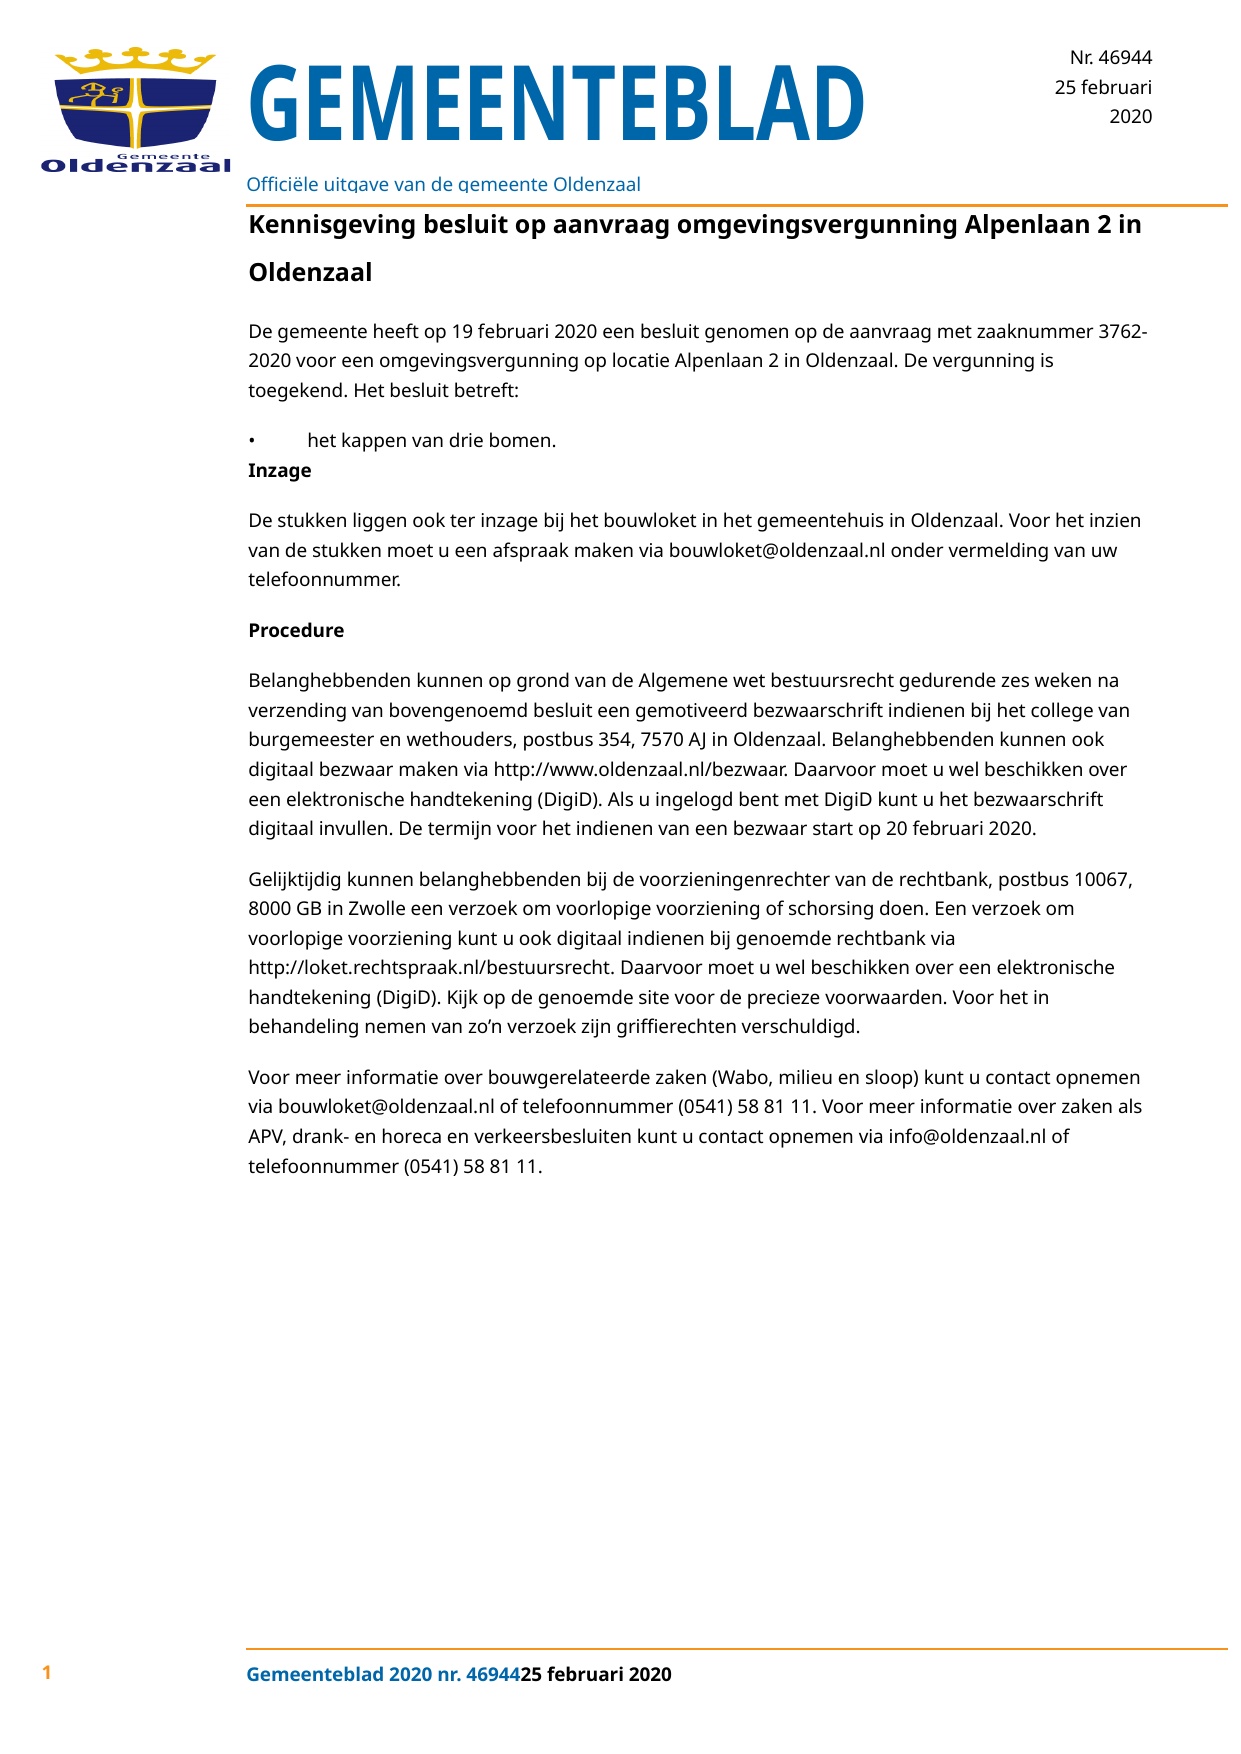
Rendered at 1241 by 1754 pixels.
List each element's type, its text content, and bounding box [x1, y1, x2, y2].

text Voor meer informatie over bouwgerelateerde zaken (Wabo, milieu en sloop) kunt u contact opnemen via bouwloket@oldenzaal.nl of telefoonnummer (0541) 58 81 11. Voor meer informatie over zaken als APV, drank- en horeca en verkeersbesluiten kunt u contact opnemen via info@oldenzaal.nl of telefoonnummer (0541) 58 81 11. [248, 1064, 1152, 1179]
text Gelijktijdig kunnen belanghebbenden bij de voorzieningenrechter van de rechtbank, postbus 10067, 8000 GB in Zwolle een verzoek om voorlopige voorziening of schorsing doen. Een verzoek om voorlopige voorziening kunt u ook digitaal indienen bij genoemde rechtbank via http://loket.rechtspraak.nl/bestuursrecht. Daarvoor moet u wel beschikken over een elektronische handtekening (DigiD). Kijk op de genoemde site voor de precieze voorwaarden. Voor het in behandeling nemen van zo’n verzoek zijn griffierechten verschuldigd. [248, 866, 1152, 1039]
text Belanghebbenden kunnen op grond van de Algemene wet bestuursrecht gedurende zes weken na verzending van bovengenoemd besluit een gemotiveerd bezwaarschrift indienen bij het college van burgemeester en wethouders, postbus 354, 7570 AJ in Oldenzaal. Belanghebbenden kunnen ook digitaal bezwaar maken via http://www.oldenzaal.nl/bezwaar. Daarvoor moet u wel beschikken over een elektronische handtekening (DigiD). Als u ingelogd bent met DigiD kunt u het bezwaarschrift digitaal invullen. De termijn voor het indienen van een bezwaar start op 20 februari 2020. [248, 667, 1152, 841]
picture [41, 47, 231, 172]
text De stukken liggen ook ter inzage bij het bouwloket in het gemeentehuis in Oldenzaal. Voor het inzien van de stukken moet u een afspraak maken via bouwloket@oldenzaal.nl onder vermelding van uw telefoonnummer. [248, 507, 1152, 592]
text Kennisgeving besluit op aanvraag omgevingsvergunning Alpenlaan 2 in Oldenzaal [248, 207, 1152, 288]
text Inzage [248, 457, 1152, 483]
text De gemeente heeft op 19 februari 2020 een besluit genomen op de aanvraag met zaaknummer 3762-2020 voor een omgevingsvergunning op locatie Alpenlaan 2 in Oldenzaal. De vergunning is toegekend. Het besluit betreft: [248, 318, 1152, 403]
text Procedure [248, 617, 1152, 643]
list het kappen van drie bomen. [248, 427, 1152, 453]
